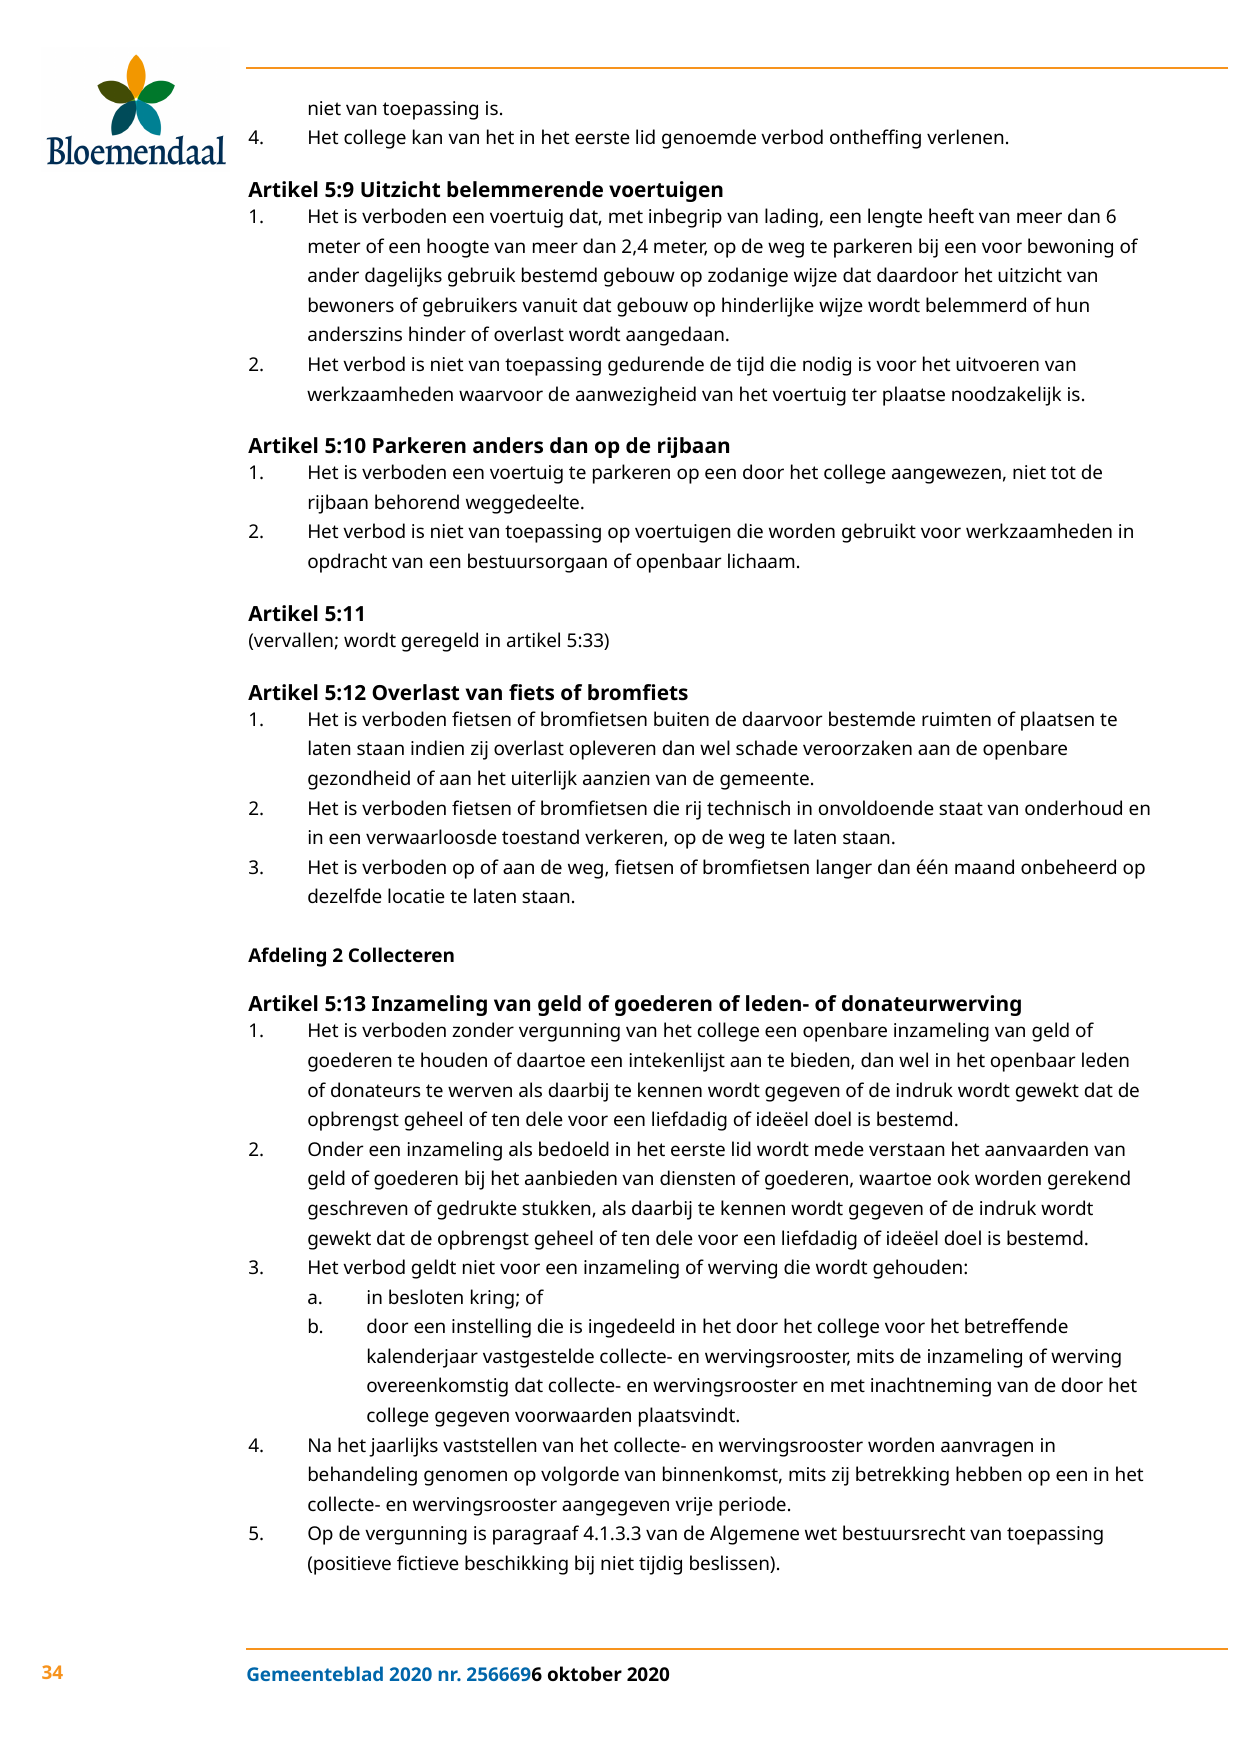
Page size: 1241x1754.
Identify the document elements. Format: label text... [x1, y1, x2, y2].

text Afdeling 2 Collecteren [248, 943, 1152, 968]
picture [41, 47, 231, 172]
list Het verbod is niet van toepassing gedurende de tijd die nodig is voor het uitvoeren van werkzaamheden waarvoor de aanwezigheid van het voertuig ter plaatse noodzakelijk is. [248, 351, 1152, 406]
list niet van toepassing is. [248, 95, 1152, 121]
text Artikel 5:10 Parkeren anders dan op de rijbaan [248, 431, 1152, 459]
list Het is verboden een voertuig te parkeren op een door het college aangewezen, niet tot de rijbaan behorend weggedeelte. [248, 459, 1152, 515]
list Onder een inzameling als bedoeld in het eerste lid wordt mede verstaan het aanvaarden van geld of goederen bij het aanbieden van diensten of goederen, waartoe ook worden gerekend geschreven of gedrukte stukken, als daarbij te kennen wordt gegeven of de indruk wordt gewekt dat de opbrengst geheel of ten dele voor een liefdadig of ideëel doel is bestemd. [248, 1136, 1152, 1251]
list Het is verboden een voertuig dat, met inbegrip van lading, een lengte heeft van meer dan 6 meter of een hoogte van meer dan 2,4 meter, op de weg te parkeren bij een voor bewoning of ander dagelijks gebruik bestemd gebouw op zodanige wijze dat daardoor het uitzicht van bewoners of gebruikers vanuit dat gebouw op hinderlijke wijze wordt belemmerd of hun anderszins hinder of overlast wordt aangedaan. [248, 203, 1152, 347]
text Artikel 5:13 Inzameling van geld of goederen of leden- of donateurwerving [248, 989, 1152, 1018]
text Artikel 5:9 Uitzicht belemmerende voertuigen [248, 175, 1152, 203]
list door een instelling die is ingedeeld in het door het college voor het betreffende kalenderjaar vastgestelde collecte- en wervingsrooster, mits de inzameling of werving overeenkomstig dat collecte- en wervingsrooster en met inachtneming van de door het college gegeven voorwaarden plaatsvindt. [307, 1313, 1152, 1428]
text (vervallen; wordt geregeld in artikel 5:33) [248, 627, 1152, 653]
list Na het jaarlijks vaststellen van het collecte- en wervingsrooster worden aanvragen in behandeling genomen op volgorde van binnenkomst, mits zij betrekking hebben op een in het collecte- en wervingsrooster aangegeven vrije periode. [248, 1432, 1152, 1517]
list Het is verboden zonder vergunning van het college een openbare inzameling van geld of goederen te houden of daartoe een intekenlijst aan te bieden, dan wel in het openbaar leden of donateurs te werven als daarbij te kennen wordt gegeven of de indruk wordt gewekt dat de opbrengst geheel of ten dele voor een liefdadig of ideëel doel is bestemd. [248, 1018, 1152, 1132]
text Artikel 5:12 Overlast van fiets of bromfiets [248, 678, 1152, 706]
list Op de vergunning is paragraaf 4.1.3.3 van de Algemene wet bestuursrecht van toepassing (positieve fictieve beschikking bij niet tijdig beslissen). [248, 1521, 1152, 1576]
list Het is verboden op of aan de weg, fietsen of bromfietsen langer dan één maand onbeheerd op dezelfde locatie te laten staan. [248, 854, 1152, 909]
text Artikel 5:11 [248, 599, 1152, 627]
list Het college kan van het in het eerste lid genoemde verbod ontheffing verlenen. [248, 124, 1152, 150]
list Het verbod is niet van toepassing op voertuigen die worden gebruikt voor werkzaamheden in opdracht van een bestuursorgaan of openbaar lichaam. [248, 519, 1152, 574]
list Het verbod geldt niet voor een inzameling of werving die wordt gehouden: [248, 1254, 1152, 1280]
list Het is verboden fietsen of bromfietsen die rij technisch in onvoldoende staat van onderhoud en in een verwaarloosde toestand verkeren, op de weg te laten staan. [248, 795, 1152, 850]
list Het is verboden fietsen of bromfietsen buiten de daarvoor bestemde ruimten of plaatsen te laten staan indien zij overlast opleveren dan wel schade veroorzaken aan de openbare gezondheid of aan het uiterlijk aanzien van de gemeente. [248, 706, 1152, 791]
list in besloten kring; of [307, 1284, 1152, 1310]
